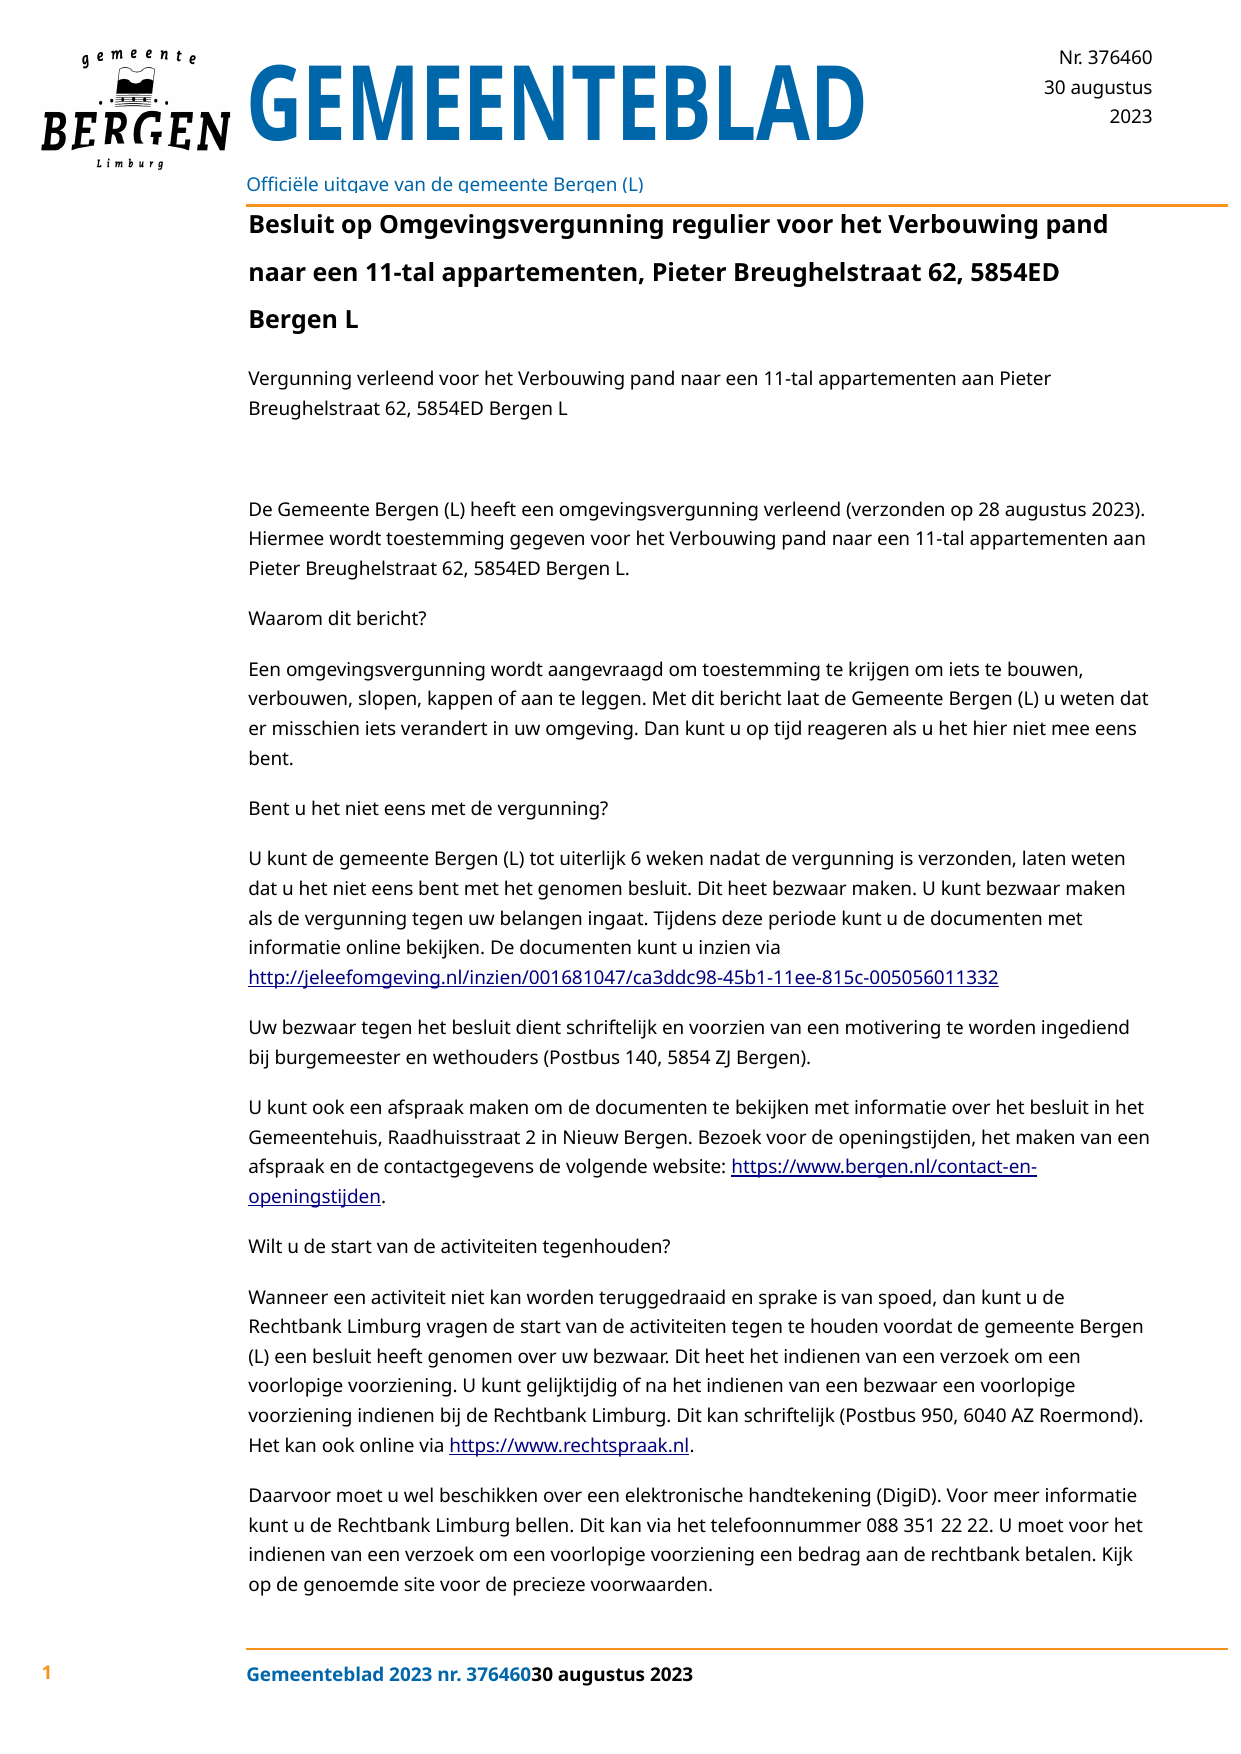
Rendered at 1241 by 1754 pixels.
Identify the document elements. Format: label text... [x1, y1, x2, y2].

picture [41, 47, 231, 172]
text Daarvoor moet u wel beschikken over een elektronische handtekening (DigiD). Voor meer informatie kunt u de Rechtbank Limburg bellen. Dit kan via het telefoonnummer 088 351 22 22. U moet voor het indienen van een verzoek om een voorlopige voorziening een bedrag aan de rechtbank betalen. Kijk op de genoemde site voor de precieze voorwaarden. [248, 1482, 1152, 1597]
text Besluit op Omgevingsvergunning regulier voor het Verbouwing pand naar een 11-tal appartementen, Pieter Breughelstraat 62, 5854ED Bergen L [248, 207, 1152, 336]
text Een omgevingsvergunning wordt aangevraagd om toestemming te krijgen om iets te bouwen, verbouwen, slopen, kappen of aan te leggen. Met dit bericht laat de Gemeente Bergen (L) u weten dat er misschien iets verandert in uw omgeving. Dan kunt u op tijd reageren als u het hier niet mee eens bent. [248, 656, 1152, 770]
text U kunt de gemeente Bergen (L) tot uiterlijk 6 weken nadat de vergunning is verzonden, laten weten dat u het niet eens bent met het genomen besluit. Dit heet bezwaar maken. U kunt bezwaar maken als de vergunning tegen uw belangen ingaat. Tijdens deze periode kunt u de documenten met informatie online bekijken. De documenten kunt u inzien via http://jeleefomgeving.nl/inzien/001681047/ca3ddc98-45b1-11ee-815c-005056011332 [248, 846, 1152, 989]
text Wanneer een activiteit niet kan worden teruggedraaid en sprake is van spoed, dan kunt u de Rechtbank Limburg vragen de start van de activiteiten tegen te houden voordat de gemeente Bergen (L) een besluit heeft genomen over uw bezwaar. Dit heet het indienen van een verzoek om een voorlopige voorziening. U kunt gelijktijdig of na het indienen van een bezwaar een voorlopige voorziening indienen bij de Rechtbank Limburg. Dit kan schriftelijk (Postbus 950, 6040 AZ Roermond). Het kan ook online via https://www.rechtspraak.nl. [248, 1284, 1152, 1457]
text Bent u het niet eens met de vergunning? [248, 795, 1152, 821]
text Waarom dit bericht? [248, 606, 1152, 631]
text Uw bezwaar tegen het besluit dient schriftelijk en voorzien van een motivering te worden ingediend bij burgemeester en wethouders (Postbus 140, 5854 ZJ Bergen). [248, 1014, 1152, 1069]
text Wilt u de start van de activiteiten tegenhouden? [248, 1233, 1152, 1259]
text Vergunning verleend voor het Verbouwing pand naar een 11-tal appartementen aan Pieter Breughelstraat 62, 5854ED Bergen L [248, 366, 1152, 421]
text U kunt ook een afspraak maken om de documenten te bekijken met informatie over het besluit in het Gemeentehuis, Raadhuisstraat 2 in Nieuw Bergen. Bezoek voor de openingstijden, het maken van een afspraak en de contactgegevens de volgende website: https://www.bergen.nl/contact-en-openingstijden. [248, 1094, 1152, 1209]
text De Gemeente Bergen (L) heeft een omgevingsvergunning verleend (verzonden op 28 augustus 2023). Hiermee wordt toestemming gegeven voor het Verbouwing pand naar een 11-tal appartementen aan Pieter Breughelstraat 62, 5854ED Bergen L. [248, 496, 1152, 581]
